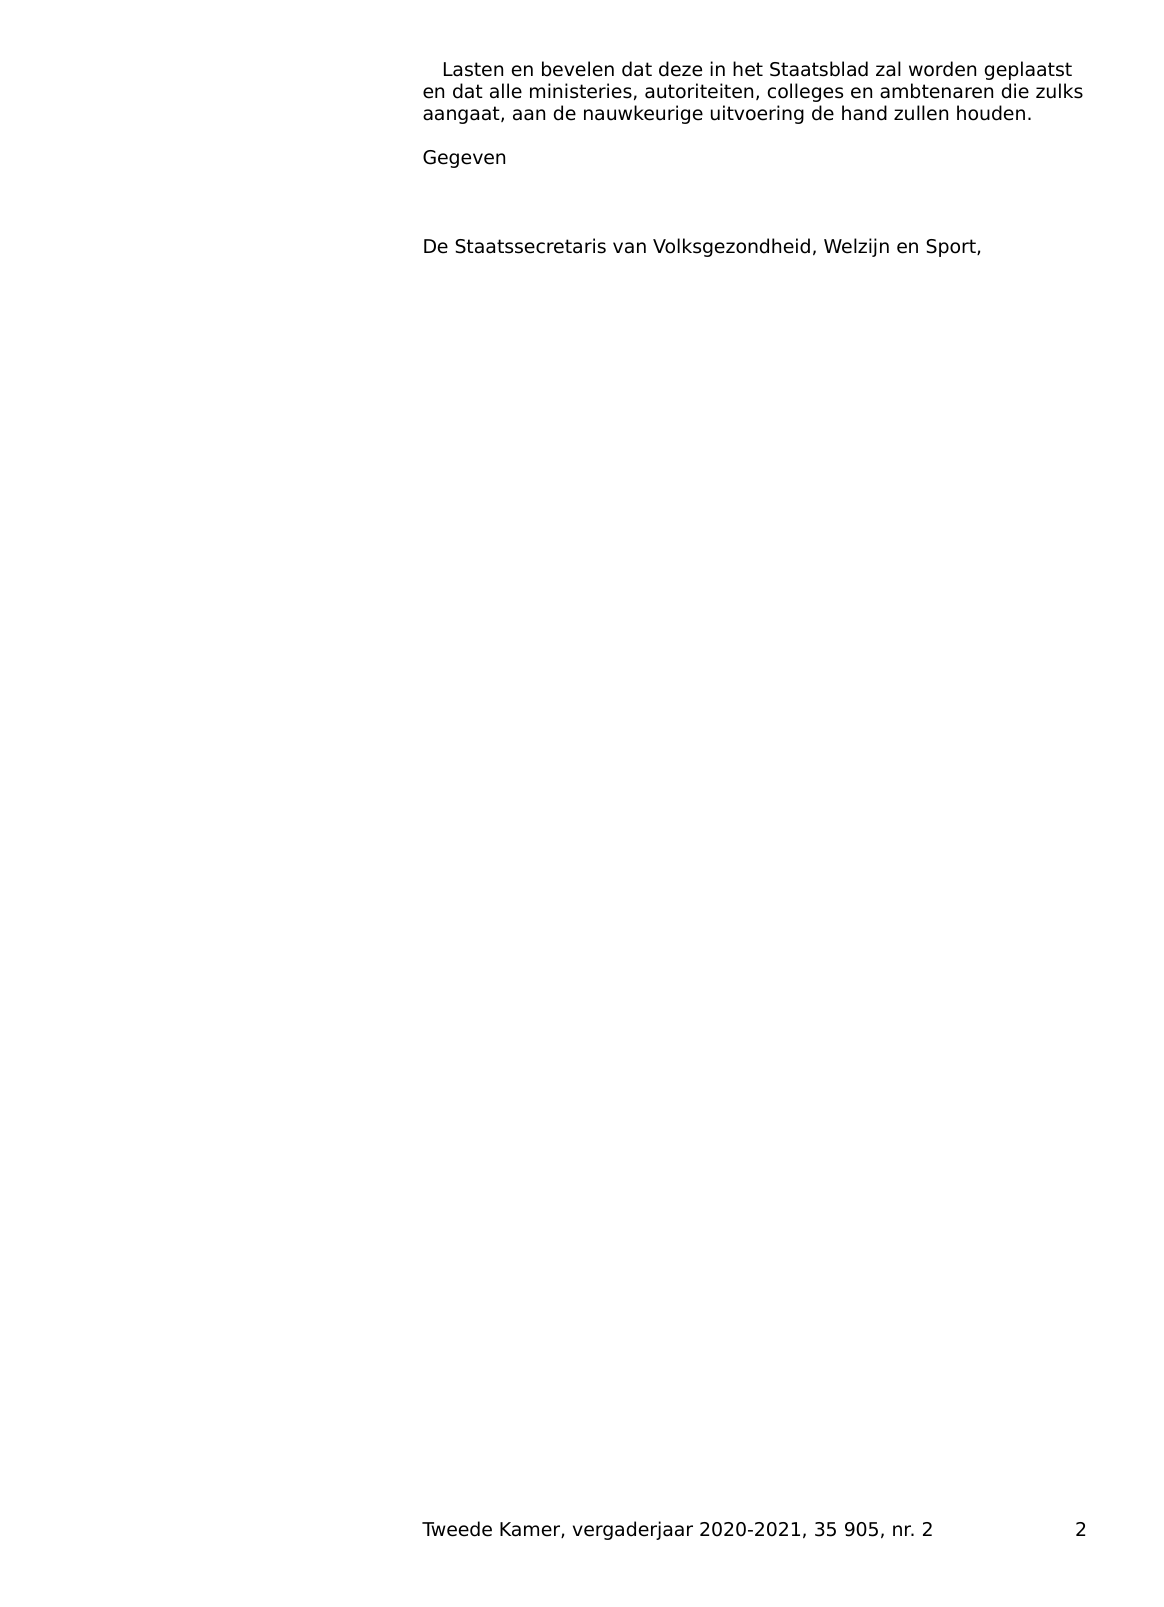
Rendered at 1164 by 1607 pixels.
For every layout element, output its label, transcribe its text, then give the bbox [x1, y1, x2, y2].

text Gegeven [422, 147, 1087, 169]
text Lasten en bevelen dat deze in het Staatsblad zal worden geplaatst en dat alle ministeries, autoriteiten, colleges en ambtenaren die zulks aangaat, aan de nauwkeurige uitvoering de hand zullen houden. [422, 59, 1087, 125]
text De Staatssecretaris van Volksgezondheid, Welzijn en Sport, [422, 236, 1087, 258]
